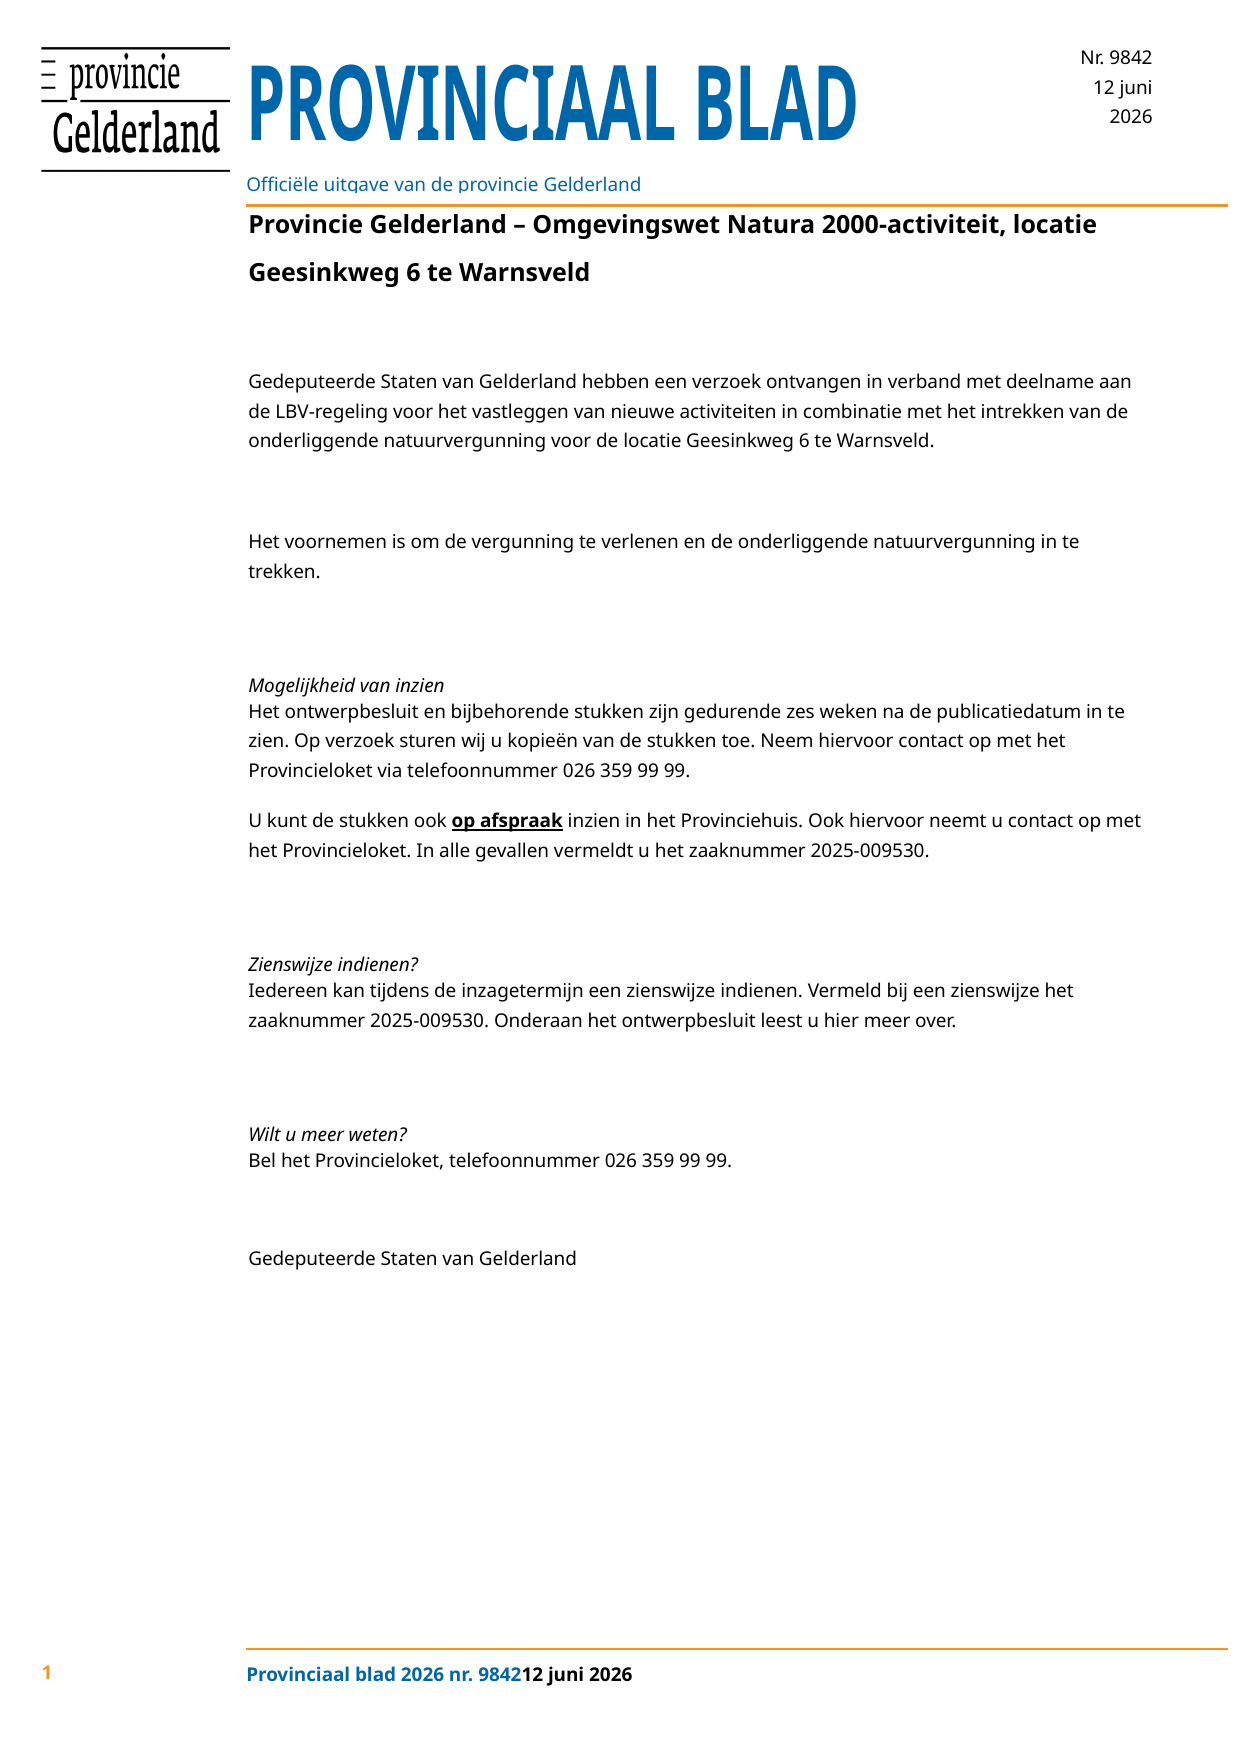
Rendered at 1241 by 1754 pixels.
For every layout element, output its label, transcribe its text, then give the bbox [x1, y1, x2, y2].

text Provincie Gelderland – Omgevingswet Natura 2000-activiteit, locatie Geesinkweg 6 te Warnsveld [248, 207, 1152, 288]
text Het voornemen is om de vergunning te verlenen en de onderliggende natuurvergunning in te trekken. [248, 528, 1152, 584]
picture [41, 47, 231, 172]
text Iedereen kan tijdens de inzagetermijn een zienswijze indienen. Vermeld bij een zienswijze het zaaknummer 2025-009530. Onderaan het ontwerpbesluit leest u hier meer over. [248, 977, 1152, 1033]
text Mogelijkheid van inzien [248, 672, 1152, 698]
text Wilt u meer weten? [248, 1121, 1152, 1147]
text Gedeputeerde Staten van Gelderland [248, 1245, 1152, 1271]
text Gedeputeerde Staten van Gelderland hebben een verzoek ontvangen in verband met deelname aan de LBV-regeling voor het vastleggen van nieuwe activiteiten in combinatie met het intrekken van de onderliggende natuurvergunning voor de locatie Geesinkweg 6 te Warnsveld. [248, 368, 1152, 453]
text Zienswijze indienen? [248, 952, 1152, 977]
text U kunt de stukken ook op afspraak inzien in het Provinciehuis. Ook hiervoor neemt u contact op met het Provincieloket. In alle gevallen vermeldt u het zaaknummer 2025-009530. [248, 808, 1152, 863]
text Bel het Provincieloket, telefoonnummer 026 359 99 99. [248, 1147, 1152, 1173]
text Het ontwerpbesluit en bijbehorende stukken zijn gedurende zes weken na de publicatiedatum in te zien. Op verzoek sturen wij u kopieën van de stukken toe. Neem hiervoor contact op met het Provincieloket via telefoonnummer 026 359 99 99. [248, 698, 1152, 783]
